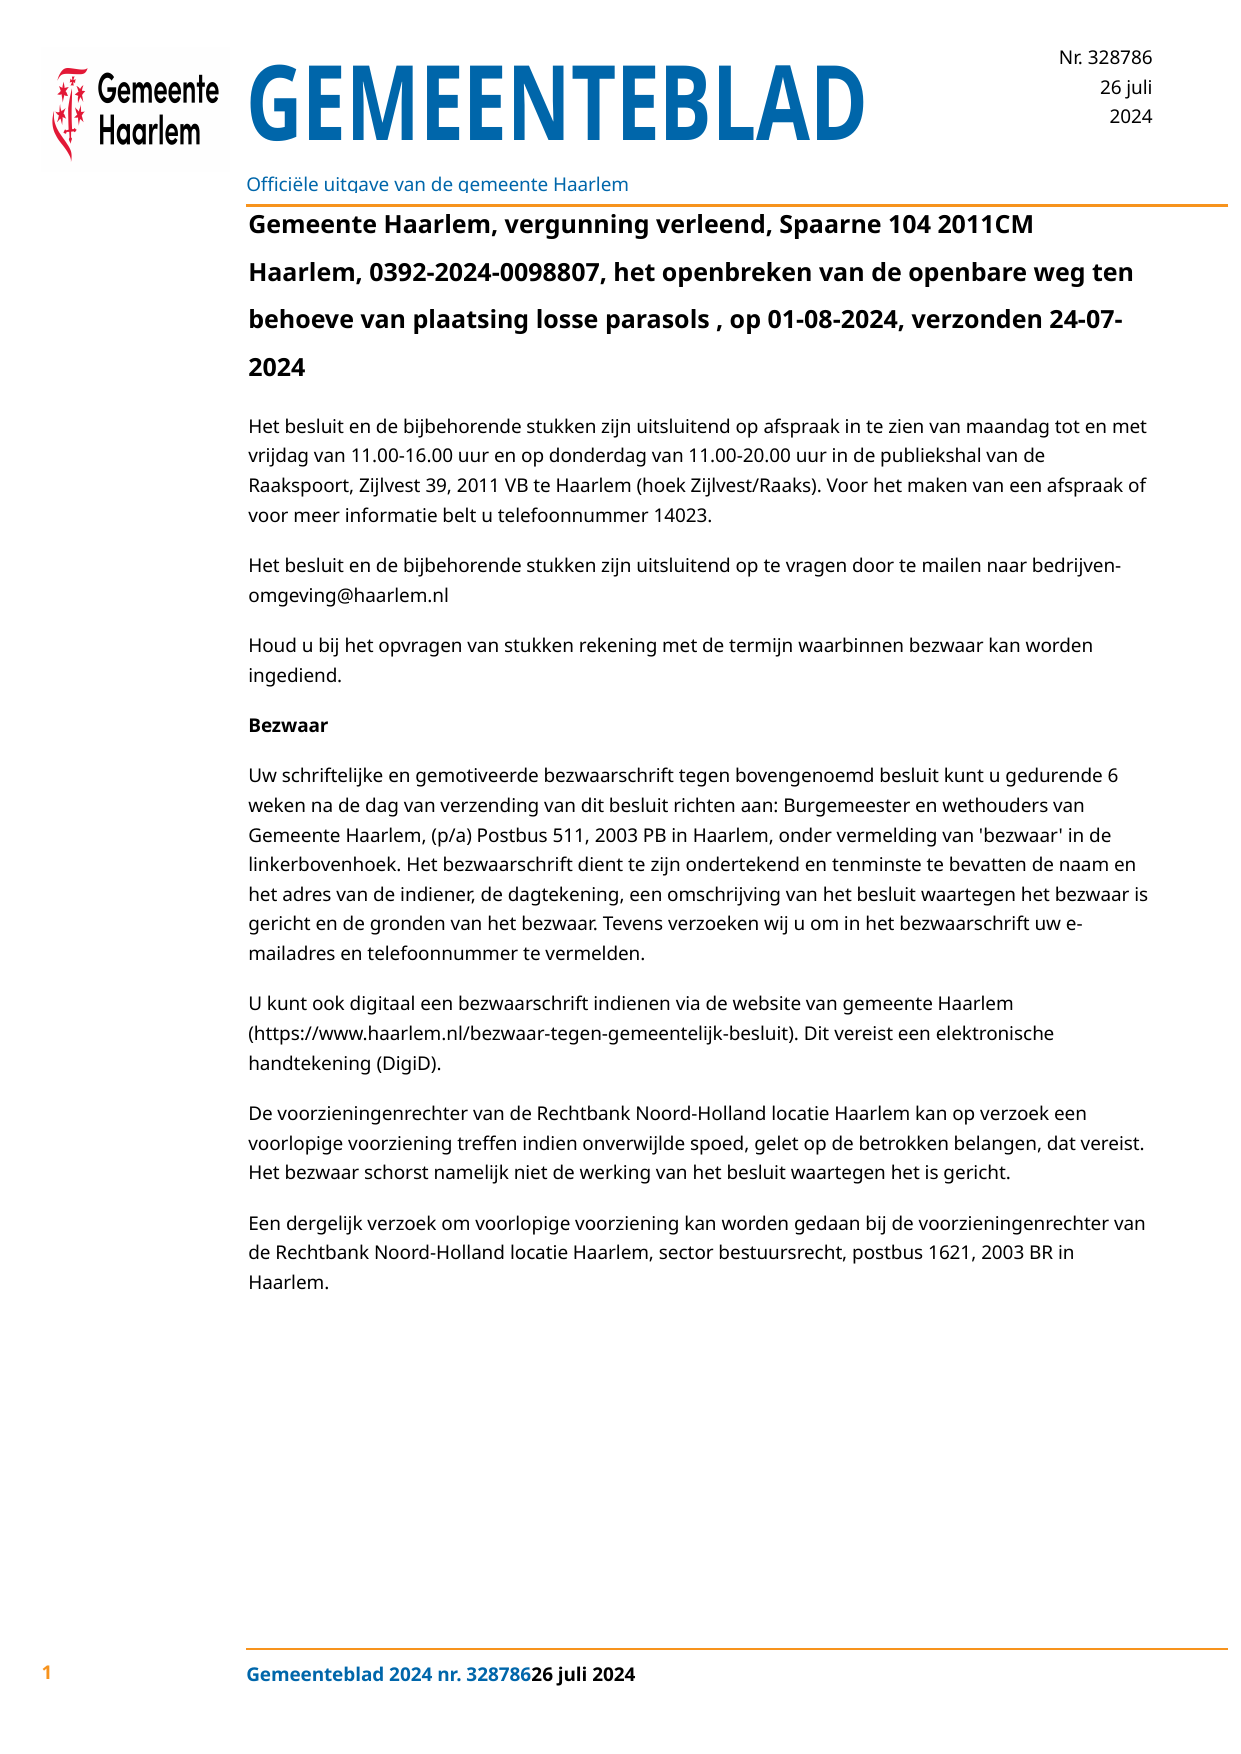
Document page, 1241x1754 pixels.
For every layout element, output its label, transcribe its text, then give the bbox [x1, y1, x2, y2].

text Het besluit en de bijbehorende stukken zijn uitsluitend op afspraak in te zien van maandag tot en met vrijdag van 11.00-16.00 uur en op donderdag van 11.00-20.00 uur in de publiekshal van de Raakspoort, Zijlvest 39, 2011 VB te Haarlem (hoek Zijlvest/Raaks). Voor het maken van een afspraak of voor meer informatie belt u telefoonnummer 14023. [248, 413, 1152, 528]
text Uw schriftelijke en gemotiveerde bezwaarschrift tegen bovengenoemd besluit kunt u gedurende 6 weken na de dag van verzending van dit besluit richten aan: Burgemeester en wethouders van Gemeente Haarlem, (p/a) Postbus 511, 2003 PB in Haarlem, onder vermelding van 'bezwaar' in de linkerbovenhoek. Het bezwaarschrift dient te zijn ondertekend en tenminste te bevatten de naam en het adres van de indiener, de dagtekening, een omschrijving van het besluit waartegen het bezwaar is gericht en de gronden van het bezwaar. Tevens verzoeken wij u om in het bezwaarschrift uw e-mailadres en telefoonnummer te vermelden. [248, 763, 1152, 966]
text De voorzieningenrechter van de Rechtbank Noord-Holland locatie Haarlem kan op verzoek een voorlopige voorziening treffen indien onverwijlde spoed, gelet op de betrokken belangen, dat vereist. Het bezwaar schorst namelijk niet de werking van het besluit waartegen het is gericht. [248, 1100, 1152, 1185]
text U kunt ook digitaal een bezwaarschrift indienen via de website van gemeente Haarlem (https://www.haarlem.nl/bezwaar-tegen-gemeentelijk-besluit). Dit vereist een elektronische handtekening (DigiD). [248, 991, 1152, 1076]
text Het besluit en de bijbehorende stukken zijn uitsluitend op te vragen door te mailen naar bedrijven-omgeving@haarlem.nl [248, 552, 1152, 608]
text Bezwaar [248, 712, 1152, 738]
text Houd u bij het opvragen van stukken rekening met de termijn waarbinnen bezwaar kan worden ingediend. [248, 632, 1152, 688]
picture [41, 47, 231, 172]
text Gemeente Haarlem, vergunning verleend, Spaarne 104 2011CM Haarlem, 0392-2024-0098807, het openbreken van de openbare weg ten behoeve van plaatsing losse parasols , op 01-08-2024, verzonden 24-07-2024 [248, 207, 1152, 384]
text Een dergelijk verzoek om voorlopige voorziening kan worden gedaan bij de voorzieningenrechter van de Rechtbank Noord-Holland locatie Haarlem, sector bestuursrecht, postbus 1621, 2003 BR in Haarlem. [248, 1210, 1152, 1295]
